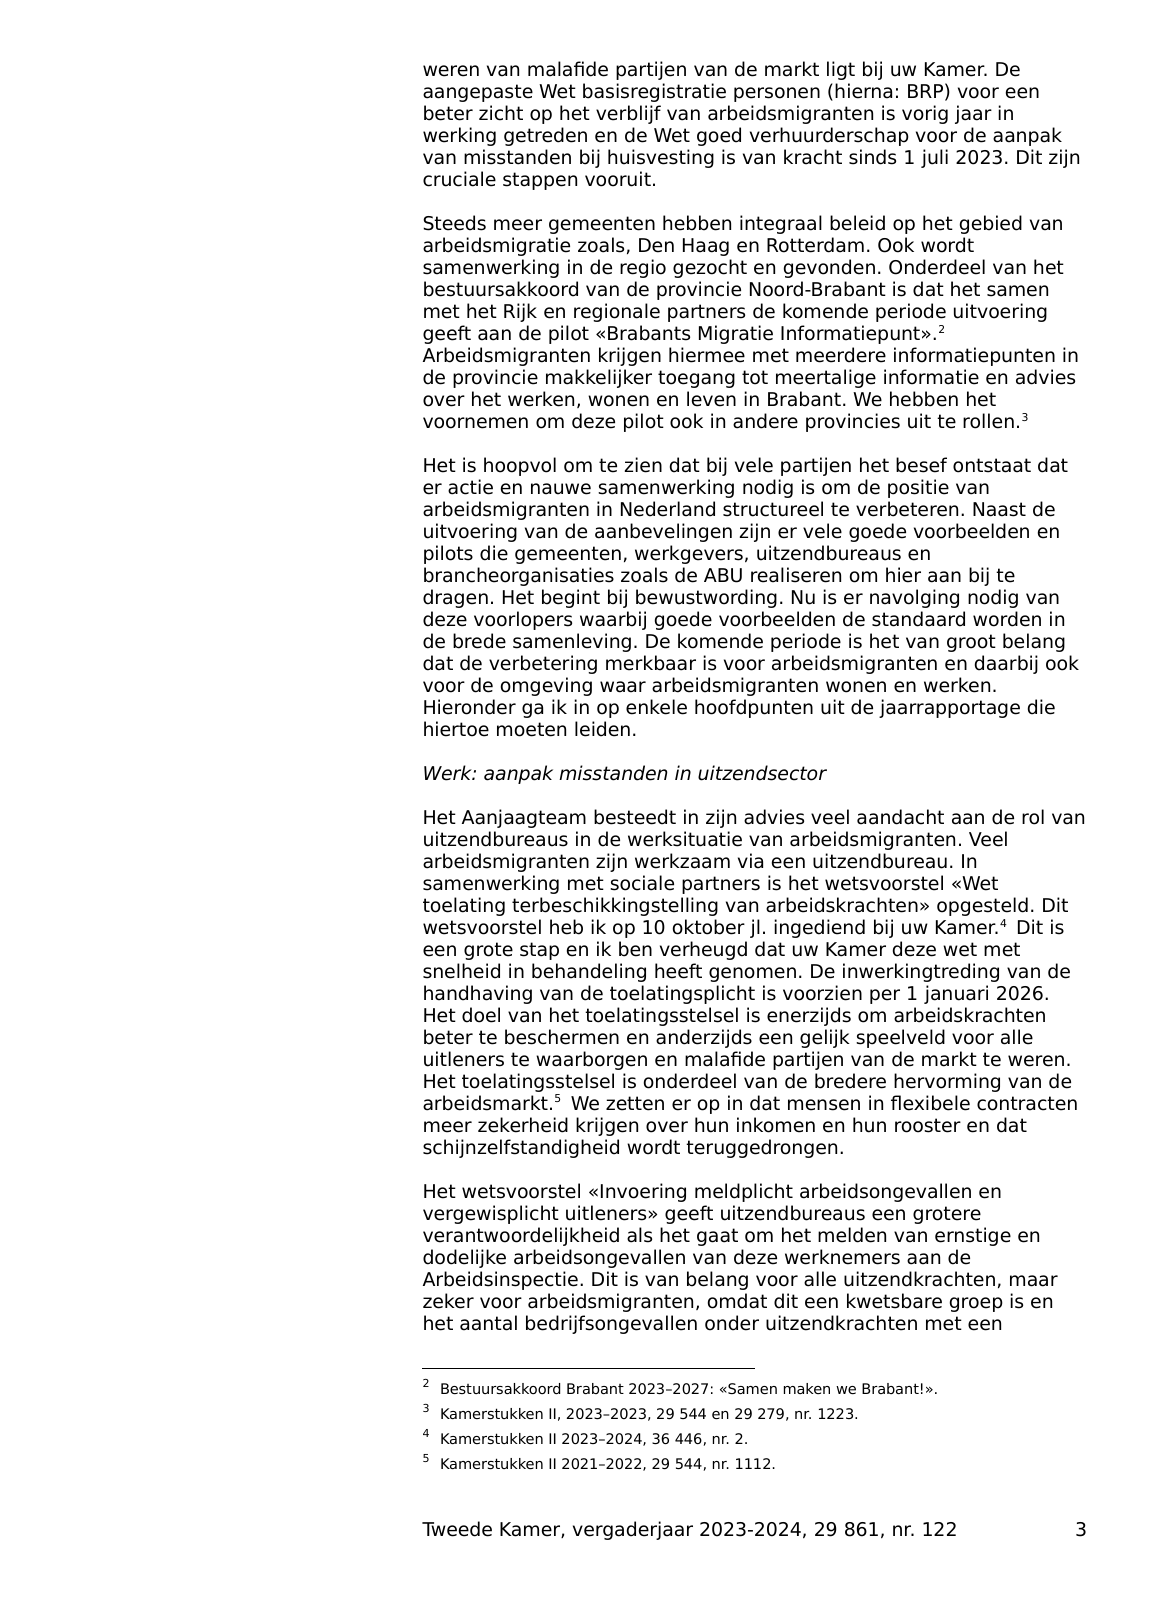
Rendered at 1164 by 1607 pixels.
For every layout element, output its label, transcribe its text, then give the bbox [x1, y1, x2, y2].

text Het is hoopvol om te zien dat bij vele partijen het besef ontstaat dat er actie en nauwe samenwerking nodig is om de positie van arbeidsmigranten in Nederland structureel te verbeteren. Naast de uitvoering van de aanbevelingen zijn er vele goede voorbeelden en pilots die gemeenten, werkgevers, uitzendbureaus en brancheorganisaties zoals de ABU realiseren om hier aan bij te dragen. Het begint bij bewustwording. Nu is er navolging nodig van deze voorlopers waarbij goede voorbeelden de standaard worden in de brede samenleving. De komende periode is het van groot belang dat de verbetering merkbaar is voor arbeidsmigranten en daarbij ook voor de omgeving waar arbeidsmigranten wonen en werken. Hieronder ga ik in op enkele hoofdpunten uit de jaarrapportage die hiertoe moeten leiden. [422, 455, 1087, 741]
subtitle Werk: aanpak misstanden in uitzendsector [422, 763, 1087, 785]
text weren van malafide partijen van de markt ligt bij uw Kamer. De aangepaste Wet basisregistratie personen (hierna: BRP) voor een beter zicht op het verblijf van arbeidsmigranten is vorig jaar in werking getreden en de Wet goed verhuurderschap voor de aanpak van misstanden bij huisvesting is van kracht sinds 1 juli 2023. Dit zijn cruciale stappen vooruit. [422, 59, 1087, 191]
text Kamerstukken II, 2023–2023, 29 544 en 29 279, nr. 1223. [422, 1402, 1087, 1424]
text Steeds meer gemeenten hebben integraal beleid op het gebied van arbeidsmigratie zoals, Den Haag en Rotterdam. Ook wordt samenwerking in de regio gezocht en gevonden. Onderdeel van het bestuursakkoord van de provincie Noord-Brabant is dat het samen met het Rijk en regionale partners de komende periode uitvoering geeft aan de pilot «Brabants Migratie Informatiepunt». Arbeidsmigranten krijgen hiermee met meerdere informatiepunten in de provincie makkelijker toegang tot meertalige informatie en advies over het werken, wonen en leven in Brabant. We hebben het voornemen om deze pilot ook in andere provincies uit te rollen. [422, 213, 1087, 433]
text Bestuursakkoord Brabant 2023–2027: «Samen maken we Brabant!». [422, 1377, 1087, 1399]
text Het wetsvoorstel «Invoering meldplicht arbeidsongevallen en vergewisplicht uitleners» geeft uitzendbureaus een grotere verantwoordelijkheid als het gaat om het melden van ernstige en dodelijke arbeidsongevallen van deze werknemers aan de Arbeidsinspectie. Dit is van belang voor alle uitzendkrachten, maar zeker voor arbeidsmigranten, omdat dit een kwetsbare groep is en het aantal bedrijfsongevallen onder uitzendkrachten met een [422, 1181, 1087, 1335]
text Het Aanjaagteam besteedt in zijn advies veel aandacht aan de rol van uitzendbureaus in de werksituatie van arbeidsmigranten. Veel arbeidsmigranten zijn werkzaam via een uitzendbureau. In samenwerking met sociale partners is het wetsvoorstel «Wet toelating terbeschikkingstelling van arbeidskrachten» opgesteld. Dit wetsvoorstel heb ik op 10 oktober jl. ingediend bij uw Kamer. Dit is een grote stap en ik ben verheugd dat uw Kamer deze wet met snelheid in behandeling heeft genomen. De inwerkingtreding van de handhaving van de toelatingsplicht is voorzien per 1 januari 2026. Het doel van het toelatingsstelsel is enerzijds om arbeidskrachten beter te beschermen en anderzijds een gelijk speelveld voor alle uitleners te waarborgen en malafide partijen van de markt te weren. Het toelatingsstelsel is onderdeel van de bredere hervorming van de arbeidsmarkt. We zetten er op in dat mensen in flexibele contracten meer zekerheid krijgen over hun inkomen en hun rooster en dat schijnzelfstandigheid wordt teruggedrongen. [422, 807, 1087, 1159]
text Kamerstukken II 2023–2024, 36 446, nr. 2. [422, 1427, 1087, 1449]
text Kamerstukken II 2021–2022, 29 544, nr. 1112. [422, 1452, 1087, 1474]
